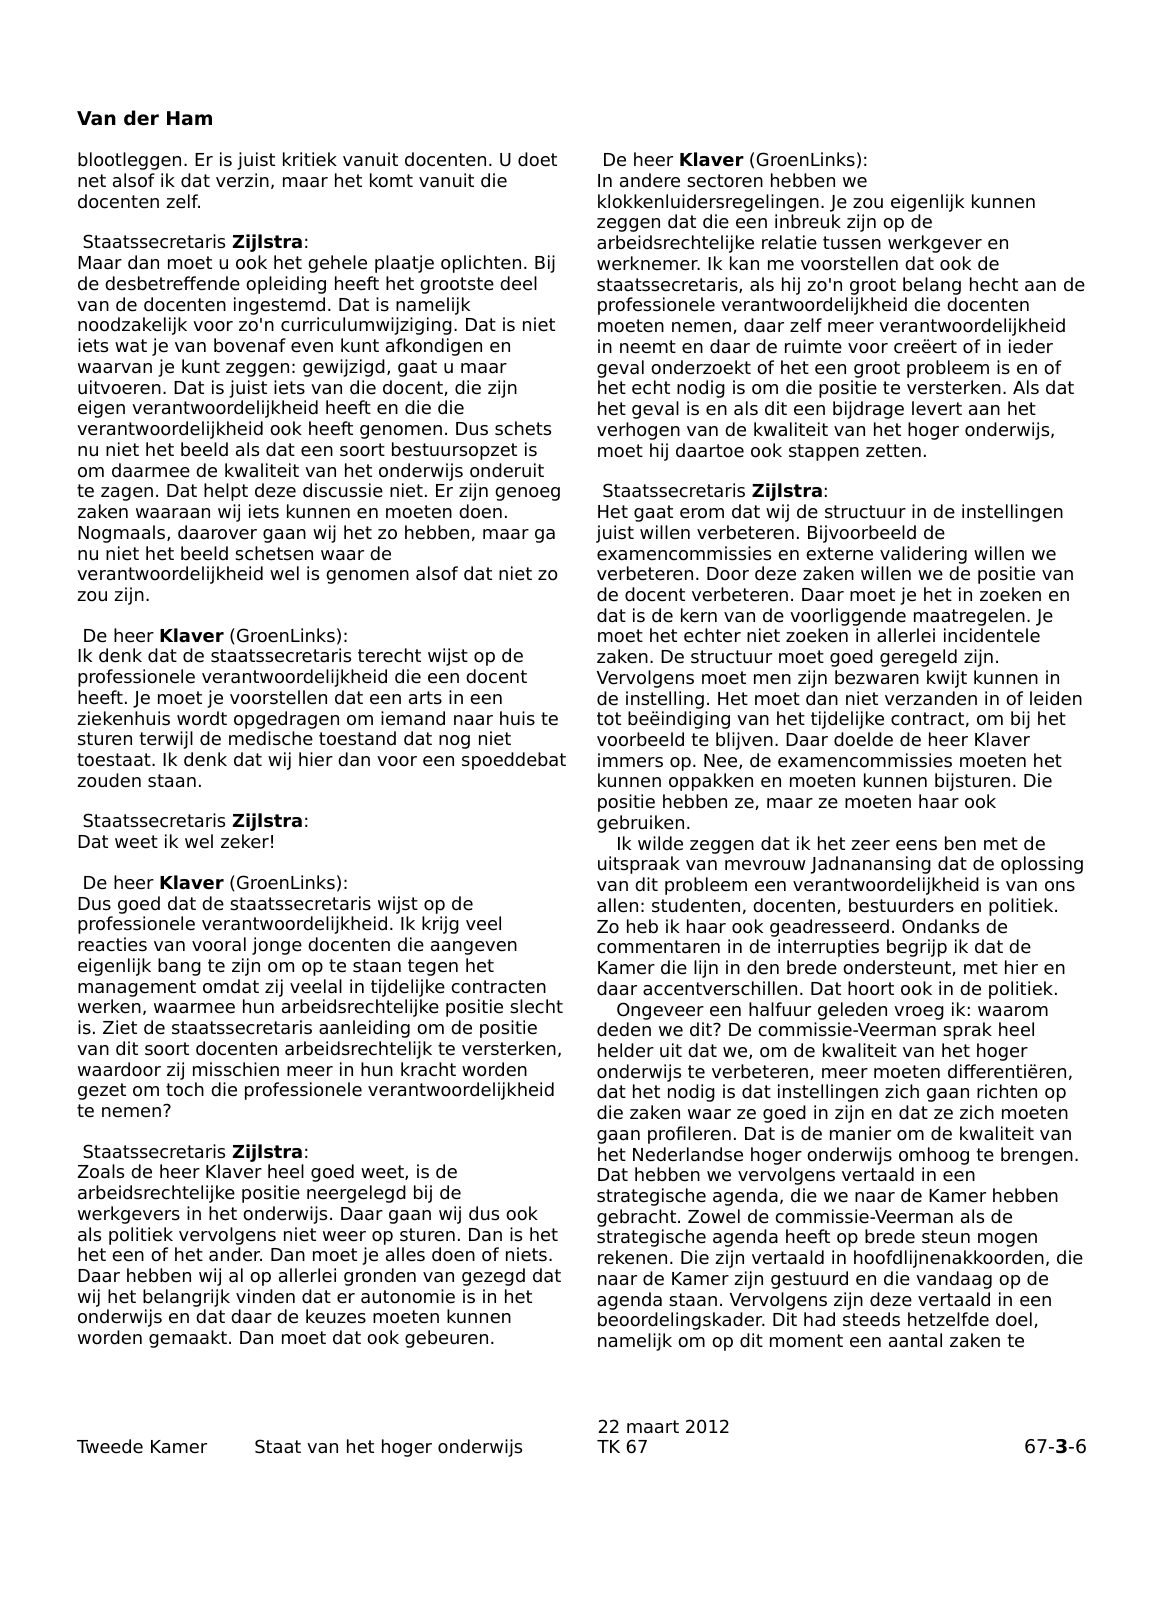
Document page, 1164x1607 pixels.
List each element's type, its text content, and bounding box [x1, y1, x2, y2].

text Dat weet ik wel zeker! [77, 832, 567, 853]
text Maar dan moet u ook het gehele plaatje oplichten. Bij de desbetreffende opleiding heeft het grootste deel van de docenten ingestemd. Dat is namelijk noodzakelijk voor zo'n curriculumwijziging. Dat is niet iets wat je van bovenaf even kunt afkondigen en waarvan je kunt zeggen: gewijzigd, gaat u maar uitvoeren. Dat is juist iets van die docent, die zijn eigen verantwoordelijkheid heeft en die die verantwoordelijkheid ook heeft genomen. Dus schets nu niet het beeld als dat een soort bestuursopzet is om daarmee de kwaliteit van het onderwijs onderuit te zagen. Dat helpt deze discussie niet. Er zijn genoeg zaken waaraan wij iets kunnen en moeten doen. Nogmaals, daarover gaan wij het zo hebben, maar ga nu niet het beeld schetsen waar de verantwoordelijkheid wel is genomen alsof dat niet zo zou zijn. [77, 253, 567, 606]
text Ongeveer een halfuur geleden vroeg ik: waarom deden we dit? De commissie-Veerman sprak heel helder uit dat we, om de kwaliteit van het hoger onderwijs te verbeteren, meer moeten differentiëren, dat het nodig is dat instellingen zich gaan richten op die zaken waar ze goed in zijn en dat ze zich moeten gaan profileren. Dat is de manier om de kwaliteit van het Nederlandse hoger onderwijs omhoog te brengen. Dat hebben we vervolgens vertaald in een strategische agenda, die we naar de Kamer hebben gebracht. Zowel de commissie-Veerman als de strategische agenda heeft op brede steun mogen rekenen. Die zijn vertaald in hoofdlijnenakkoorden, die naar de Kamer zijn gestuurd en die vandaag op de agenda staan. Vervolgens zijn deze vertaald in een beoordelingskader. Dit had steeds hetzelfde doel, namelijk om op dit moment een aantal zaken te [596, 999, 1087, 1352]
text De heer Klaver (GroenLinks): [596, 150, 1087, 171]
text Zoals de heer Klaver heel goed weet, is de arbeidsrechtelijke positie neergelegd bij de werkgevers in het onderwijs. Daar gaan wij dus ook als politiek vervolgens niet weer op sturen. Dan is het het een of het ander. Dan moet je alles doen of niets. Daar hebben wij al op allerlei gronden van gezegd dat wij het belangrijk vinden dat er autonomie is in het onderwijs en dat daar de keuzes moeten kunnen worden gemaakt. Dan moet dat ook gebeuren. [77, 1162, 567, 1349]
text De heer Klaver (GroenLinks): [77, 873, 567, 893]
text Staatssecretaris Zijlstra: [77, 811, 567, 832]
text Staatssecretaris Zijlstra: [596, 481, 1087, 502]
text Dus goed dat de staatssecretaris wijst op de professionele verantwoordelijkheid. Ik krijg veel reacties van vooral jonge docenten die aangeven eigenlijk bang te zijn om op te staan tegen het management omdat zij veelal in tijdelijke contracten werken, waarmee hun arbeidsrechtelijke positie slecht is. Ziet de staatssecretaris aanleiding om de positie van dit soort docenten arbeidsrechtelijk te versterken, waardoor zij misschien meer in hun kracht worden gezet om toch die professionele verantwoordelijkheid te nemen? [77, 893, 567, 1122]
text Staatssecretaris Zijlstra: [77, 1142, 567, 1162]
text In andere sectoren hebben we klokkenluidersregelingen. Je zou eigenlijk kunnen zeggen dat die een inbreuk zijn op de arbeidsrechtelijke relatie tussen werkgever en werknemer. Ik kan me voorstellen dat ook de staatssecretaris, als hij zo'n groot belang hecht aan de professionele verantwoordelijkheid die docenten moeten nemen, daar zelf meer verantwoordelijkheid in neemt en daar de ruimte voor creëert of in ieder geval onderzoekt of het een groot probleem is en of het echt nodig is om die positie te versterken. Als dat het geval is en als dit een bijdrage levert aan het verhogen van de kwaliteit van het hoger onderwijs, moet hij daartoe ook stappen zetten. [596, 171, 1087, 461]
text blootleggen. Er is juist kritiek vanuit docenten. U doet net alsof ik dat verzin, maar het komt vanuit die docenten zelf. [77, 150, 567, 212]
text Staatssecretaris Zijlstra: [77, 232, 567, 253]
text Het gaat erom dat wij de structuur in de instellingen juist willen verbeteren. Bijvoorbeeld de examencommissies en externe validering willen we verbeteren. Door deze zaken willen we de positie van de docent verbeteren. Daar moet je het in zoeken en dat is de kern van de voorliggende maatregelen. Je moet het echter niet zoeken in allerlei incidentele zaken. De structuur moet goed geregeld zijn. Vervolgens moet men zijn bezwaren kwijt kunnen in de instelling. Het moet dan niet verzanden in of leiden tot beëindiging van het tijdelijke contract, om bij het voorbeeld te blijven. Daar doelde de heer Klaver immers op. Nee, de examencommissies moeten het kunnen oppakken en moeten kunnen bijsturen. Die positie hebben ze, maar ze moeten haar ook gebruiken. [596, 502, 1087, 833]
text Ik denk dat de staatssecretaris terecht wijst op de professionele verantwoordelijkheid die een docent heeft. Je moet je voorstellen dat een arts in een ziekenhuis wordt opgedragen om iemand naar huis te sturen terwijl de medische toestand dat nog niet toestaat. Ik denk dat wij hier dan voor een spoeddebat zouden staan. [77, 646, 567, 791]
text De heer Klaver (GroenLinks): [77, 626, 567, 646]
text Ik wilde zeggen dat ik het zeer eens ben met de uitspraak van mevrouw Jadnanansing dat de oplossing van dit probleem een verantwoordelijkheid is van ons allen: studenten, docenten, bestuurders en politiek. Zo heb ik haar ook geadresseerd. Ondanks de commentaren in de interrupties begrijp ik dat de Kamer die lijn in den brede ondersteunt, met hier en daar accentverschillen. Dat hoort ook in de politiek. [596, 833, 1087, 999]
